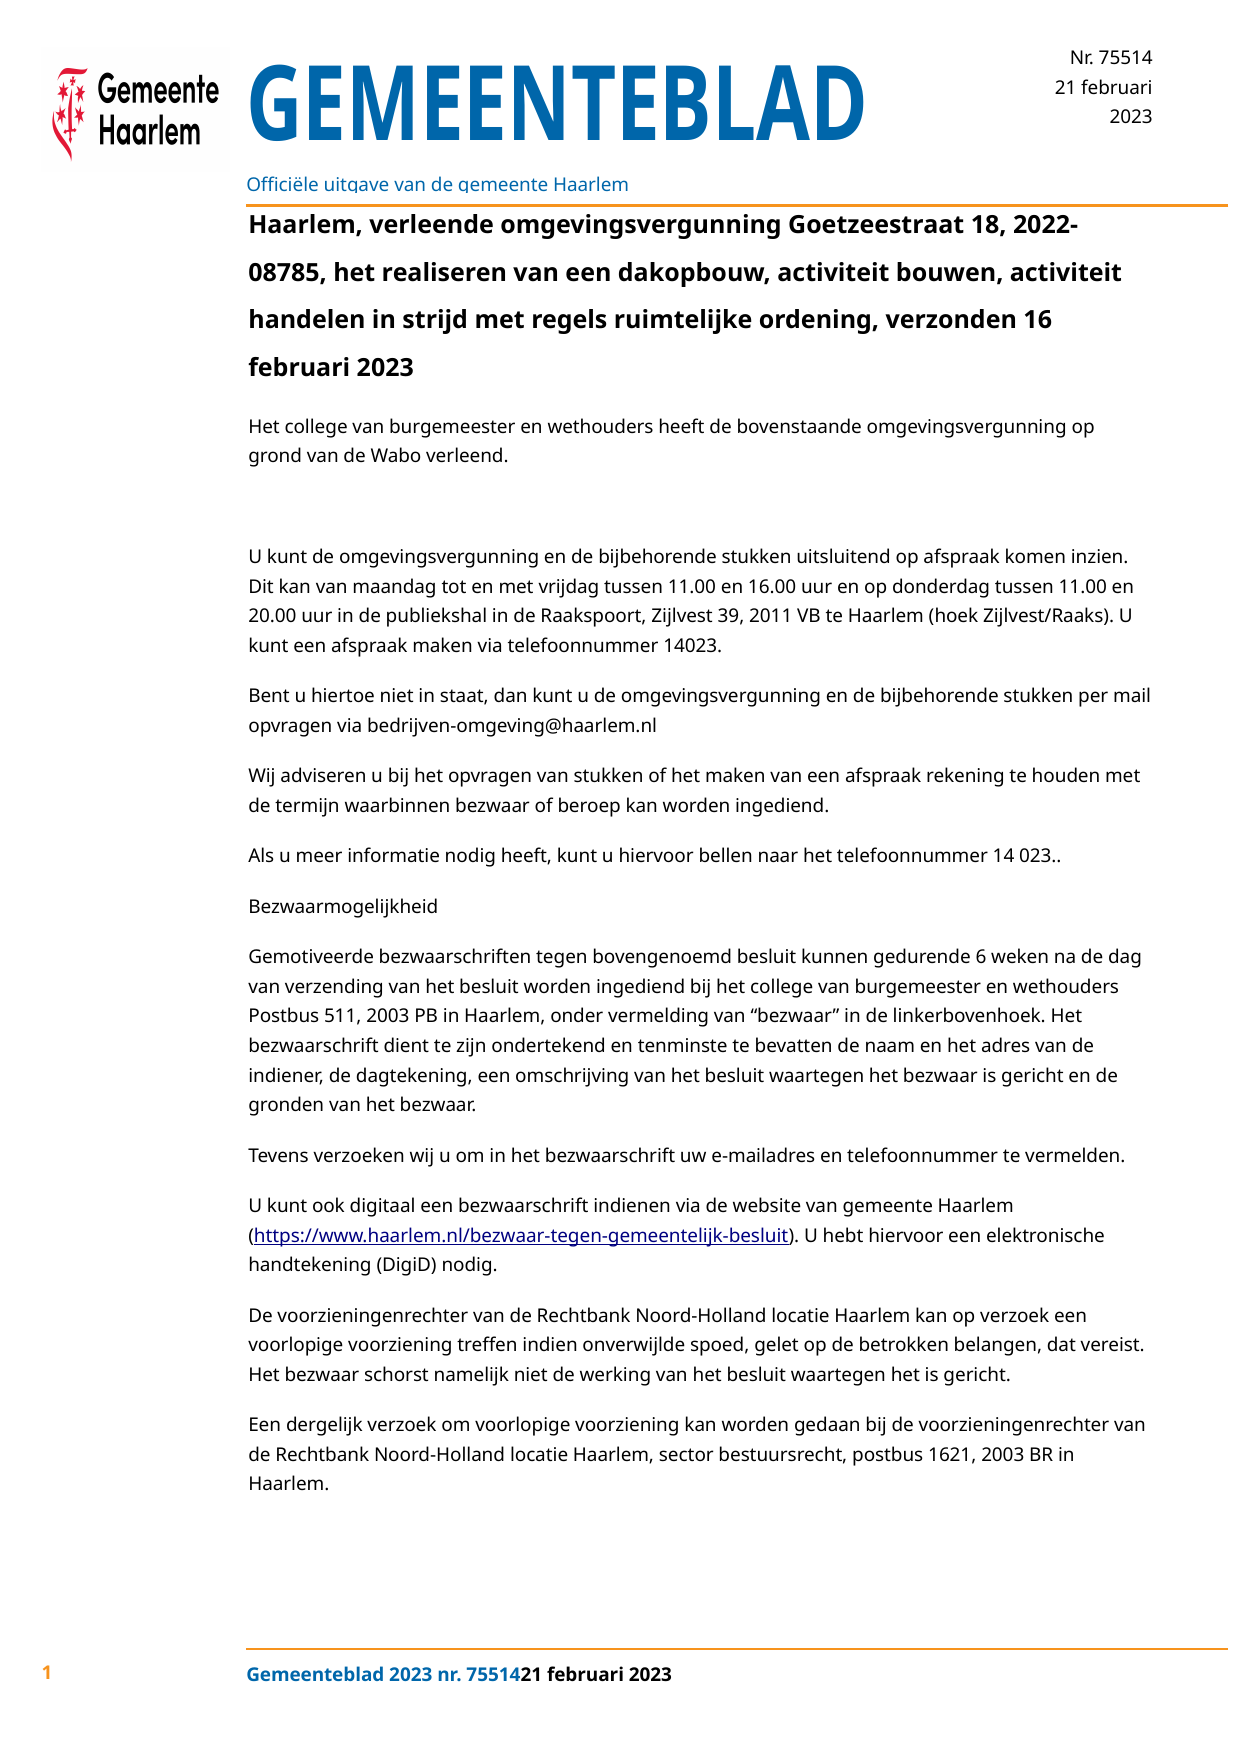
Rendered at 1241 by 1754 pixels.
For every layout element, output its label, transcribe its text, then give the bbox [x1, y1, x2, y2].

text U kunt ook digitaal een bezwaarschrift indienen via de website van gemeente Haarlem (https://www.haarlem.nl/bezwaar-tegen-gemeentelijk-besluit). U hebt hiervoor een elektronische handtekening (DigiD) nodig. [248, 1192, 1152, 1277]
text Bent u hiertoe niet in staat, dan kunt u de omgevingsvergunning en de bijbehorende stukken per mail opvragen via bedrijven-omgeving@haarlem.nl [248, 683, 1152, 738]
text Haarlem, verleende omgevingsvergunning Goetzeestraat 18, 2022-08785, het realiseren van een dakopbouw, activiteit bouwen, activiteit handelen in strijd met regels ruimtelijke ordening, verzonden 16 februari 2023 [248, 207, 1152, 384]
picture [41, 47, 231, 172]
text Bezwaarmogelijkheid [248, 893, 1152, 919]
text De voorzieningenrechter van de Rechtbank Noord-Holland locatie Haarlem kan op verzoek een voorlopige voorziening treffen indien onverwijlde spoed, gelet op de betrokken belangen, dat vereist. Het bezwaar schorst namelijk niet de werking van het besluit waartegen het is gericht. [248, 1302, 1152, 1387]
text Wij adviseren u bij het opvragen van stukken of het maken van een afspraak rekening te houden met de termijn waarbinnen bezwaar of beroep kan worden ingediend. [248, 763, 1152, 818]
text Het college van burgemeester en wethouders heeft de bovenstaande omgevingsvergunning op grond van de Wabo verleend. [248, 413, 1152, 468]
text Tevens verzoeken wij u om in het bezwaarschrift uw e-mailadres en telefoonnummer te vermelden. [248, 1142, 1152, 1168]
text U kunt de omgevingsvergunning en de bijbehorende stukken uitsluitend op afspraak komen inzien. Dit kan van maandag tot en met vrijdag tussen 11.00 en 16.00 uur en op donderdag tussen 11.00 en 20.00 uur in de publiekshal in de Raakspoort, Zijlvest 39, 2011 VB te Haarlem (hoek Zijlvest/Raaks). U kunt een afspraak maken via telefoonnummer 14023. [248, 543, 1152, 658]
text Een dergelijk verzoek om voorlopige voorziening kan worden gedaan bij de voorzieningenrechter van de Rechtbank Noord-Holland locatie Haarlem, sector bestuursrecht, postbus 1621, 2003 BR in Haarlem. [248, 1411, 1152, 1496]
text Gemotiveerde bezwaarschriften tegen bovengenoemd besluit kunnen gedurende 6 weken na de dag van verzending van het besluit worden ingediend bij het college van burgemeester en wethouders Postbus 511, 2003 PB in Haarlem, onder vermelding van “bezwaar” in de linkerbovenhoek. Het bezwaarschrift dient te zijn ondertekend en tenminste te bevatten de naam en het adres van de indiener, de dagtekening, een omschrijving van het besluit waartegen het bezwaar is gericht en de gronden van het bezwaar. [248, 943, 1152, 1117]
text Als u meer informatie nodig heeft, kunt u hiervoor bellen naar het telefoonnummer 14 023.. [248, 843, 1152, 868]
